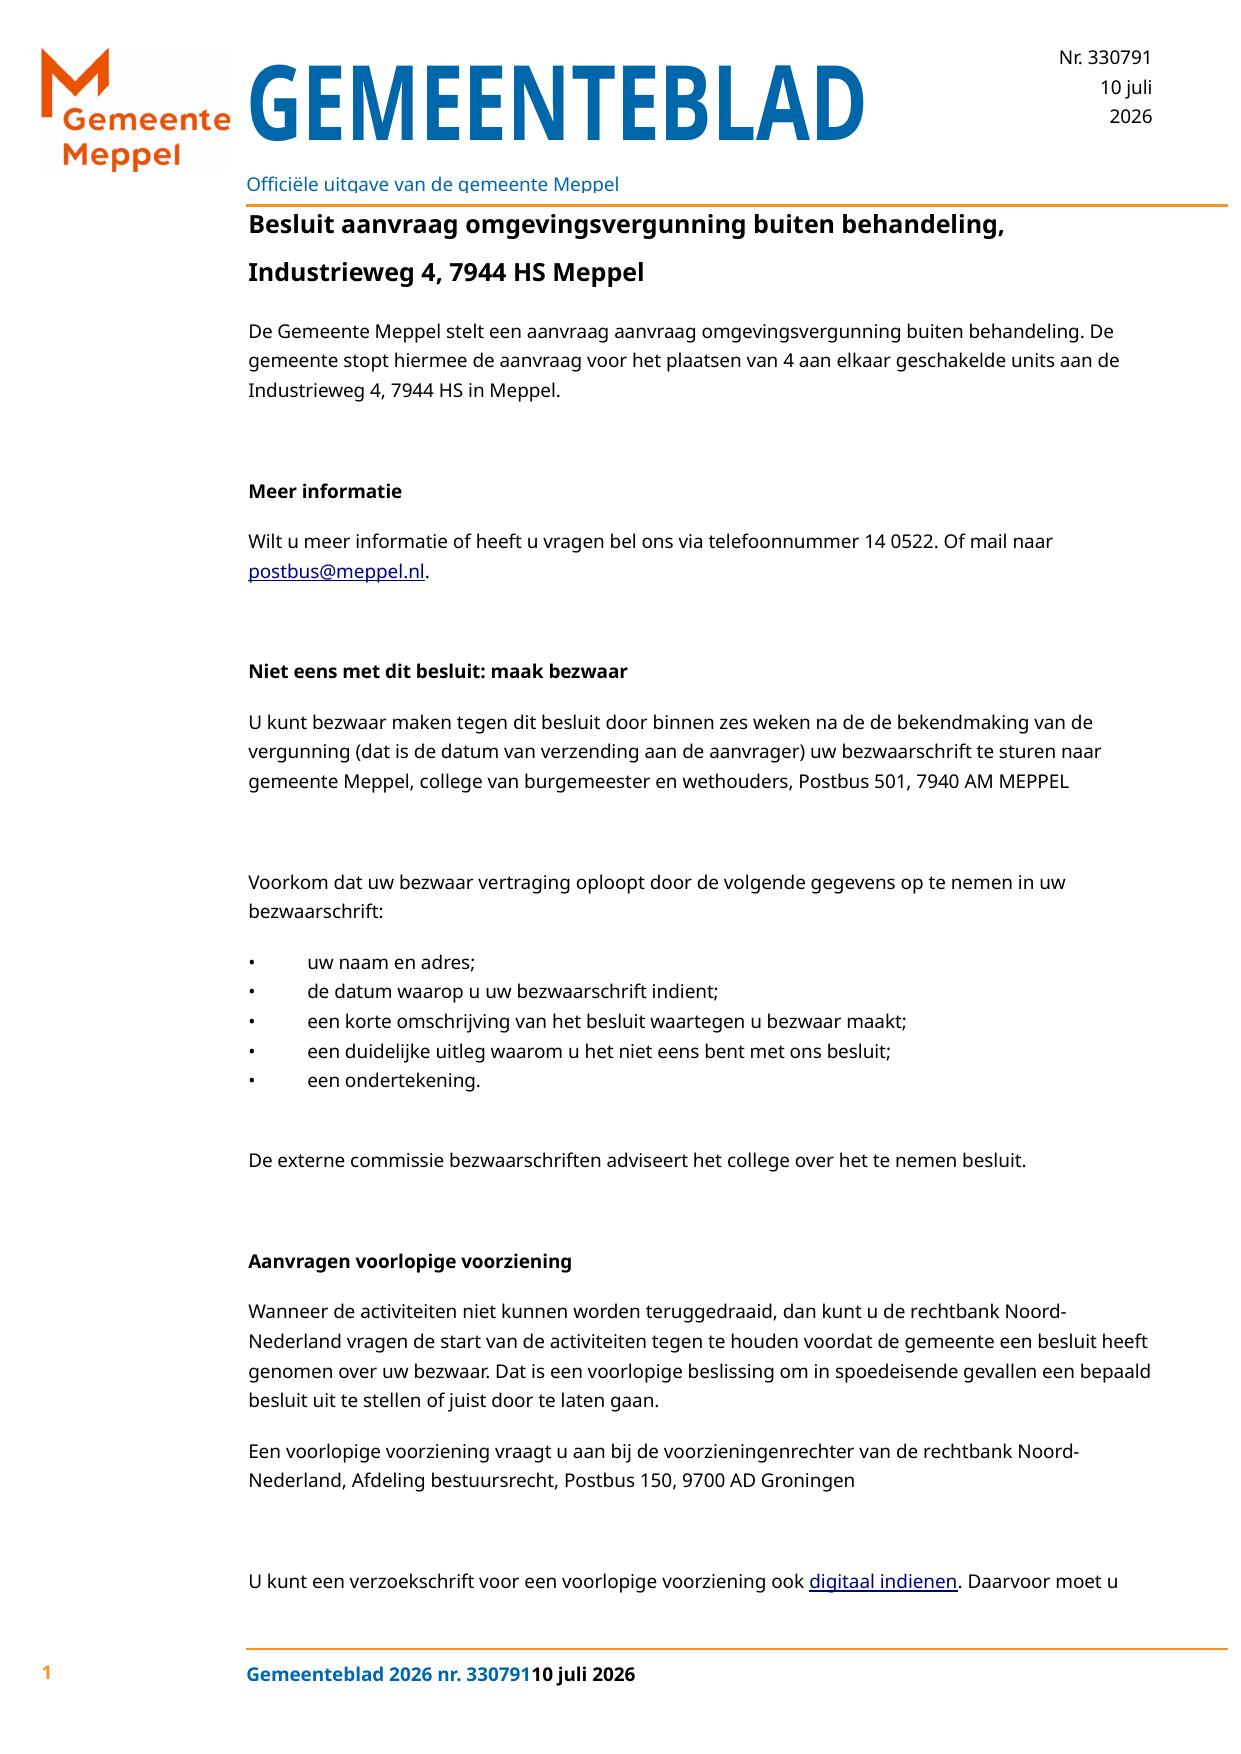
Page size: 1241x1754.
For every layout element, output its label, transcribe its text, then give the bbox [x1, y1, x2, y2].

text Wilt u meer informatie of heeft u vragen bel ons via telefoonnummer 14 0522. Of mail naar postbus@meppel.nl. [248, 528, 1152, 584]
list een ondertekening. [248, 1067, 1152, 1093]
text U kunt bezwaar maken tegen dit besluit door binnen zes weken na de de bekendmaking van de vergunning (dat is de datum van verzending aan de aanvrager) uw bezwaarschrift te sturen naar gemeente Meppel, college van burgemeester en wethouders, Postbus 501, 7940 AM MEPPEL [248, 709, 1152, 794]
list uw naam en adres; [248, 949, 1152, 975]
text De Gemeente Meppel stelt een aanvraag aanvraag omgevingsvergunning buiten behandeling. De gemeente stopt hiermee de aanvraag voor het plaatsen van 4 aan elkaar geschakelde units aan de Industrieweg 4, 7944 HS in Meppel. [248, 318, 1152, 403]
text Niet eens met dit besluit: maak bezwaar [248, 659, 1152, 684]
text De externe commissie bezwaarschriften adviseert het college over het te nemen besluit. [248, 1147, 1152, 1173]
text Voorkom dat uw bezwaar vertraging oploopt door de volgende gegevens op te nemen in uw bezwaarschrift: [248, 869, 1152, 924]
text Aanvragen voorlopige voorziening [248, 1248, 1152, 1274]
text Meer informatie [248, 478, 1152, 504]
list de datum waarop u uw bezwaarschrift indient; [248, 979, 1152, 1004]
text U kunt een verzoekschrift voor een voorlopige voorziening ook digitaal indienen. Daarvoor moet u [248, 1568, 1152, 1594]
text Een voorlopige voorziening vraagt u aan bij de voorzieningenrechter van de rechtbank Noord-Nederland, Afdeling bestuursrecht, Postbus 150, 9700 AD Groningen [248, 1438, 1152, 1493]
text Wanneer de activiteiten niet kunnen worden teruggedraaid, dan kunt u de rechtbank Noord-Nederland vragen de start van de activiteiten tegen te houden voordat de gemeente een besluit heeft genomen over uw bezwaar. Dat is een voorlopige beslissing om in spoedeisende gevallen een bepaald besluit uit te stellen of juist door te laten gaan. [248, 1299, 1152, 1413]
text Besluit aanvraag omgevingsvergunning buiten behandeling, Industrieweg 4, 7944 HS Meppel [248, 207, 1152, 288]
list een duidelijke uitleg waarom u het niet eens bent met ons besluit; [248, 1038, 1152, 1064]
list een korte omschrijving van het besluit waartegen u bezwaar maakt; [248, 1008, 1152, 1034]
picture [41, 47, 231, 172]
